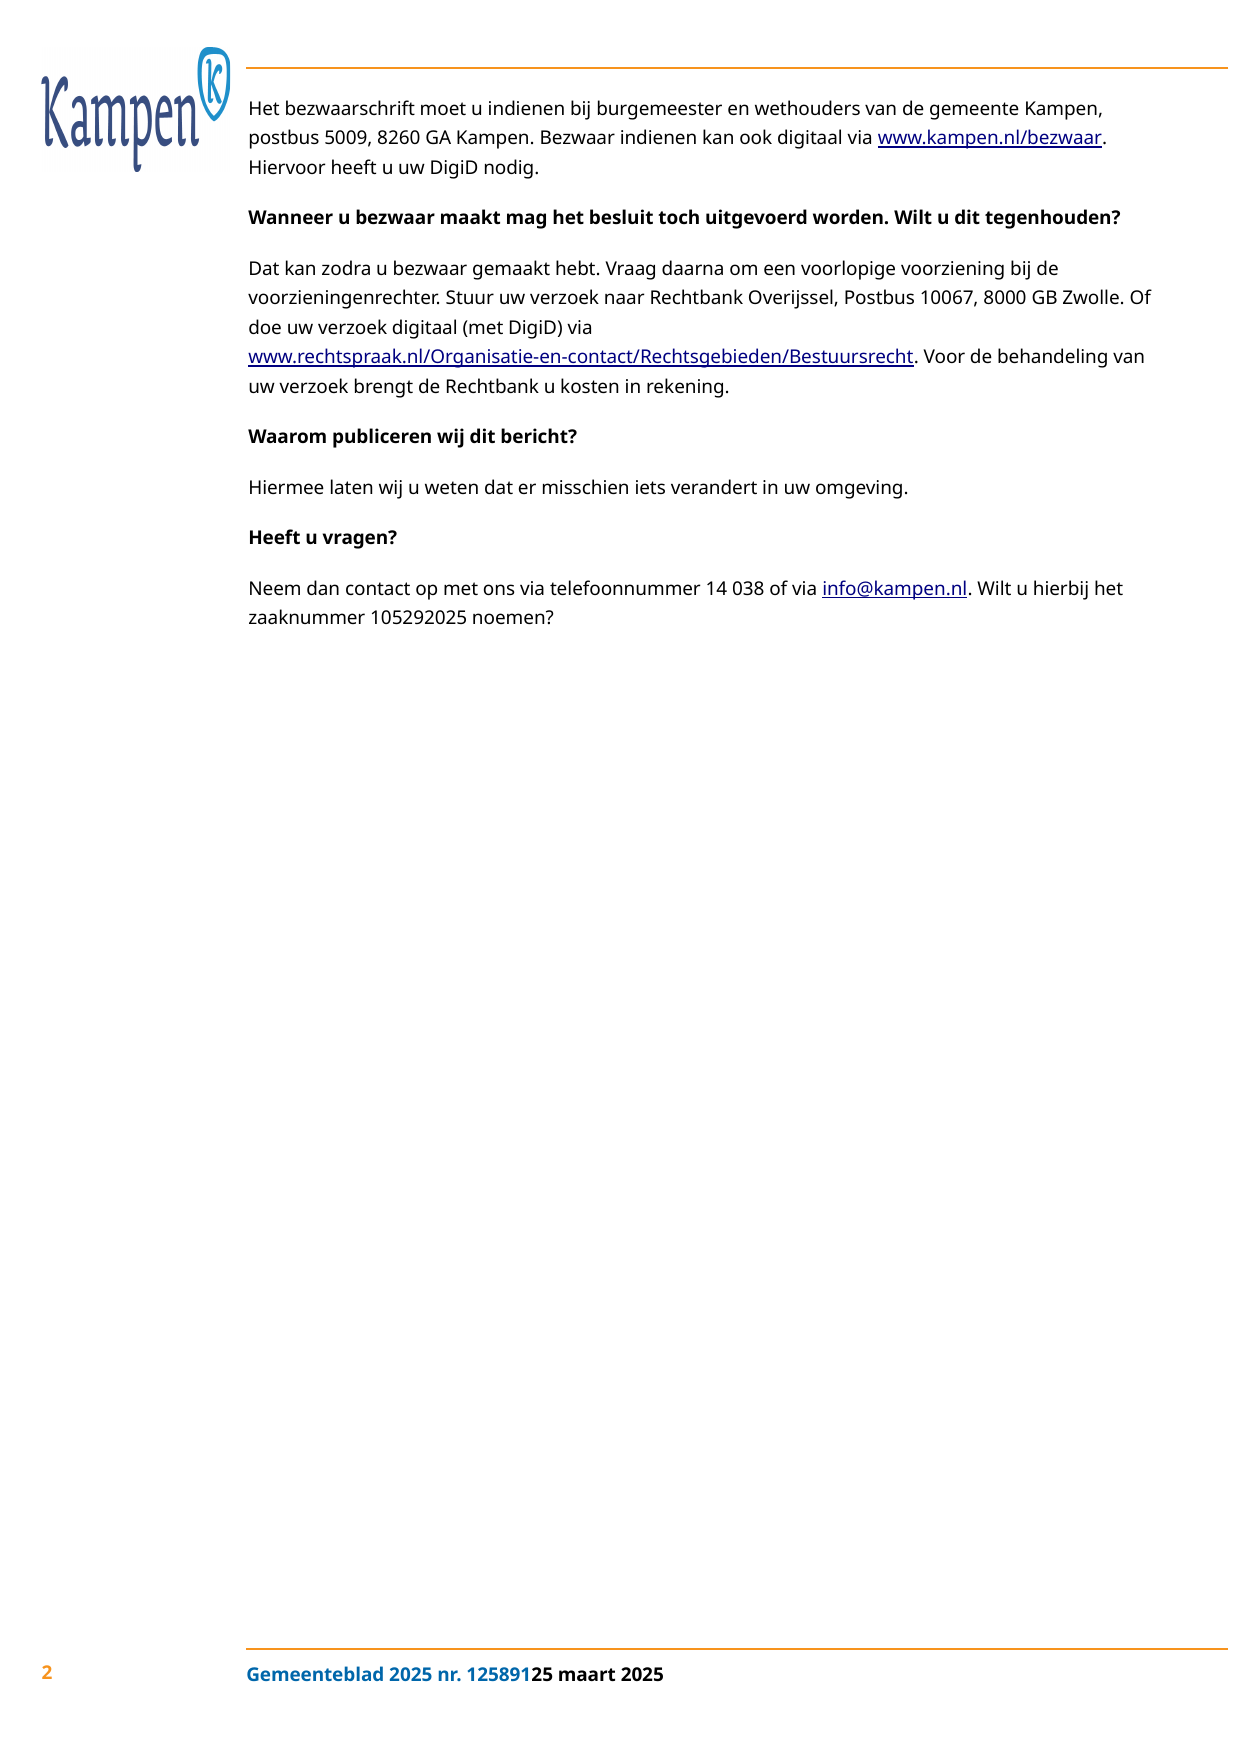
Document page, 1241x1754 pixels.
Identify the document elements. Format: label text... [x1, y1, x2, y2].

text Heeft u vragen? [248, 524, 1152, 550]
text Dat kan zodra u bezwaar gemaakt hebt. Vraag daarna om een voorlopige voorziening bij de voorzieningenrechter. Stuur uw verzoek naar Rechtbank Overijssel, Postbus 10067, 8000 GB Zwolle. Of doe uw verzoek digitaal (met DigiD) via www.rechtspraak.nl/Organisatie-en-contact/Rechtsgebieden/Bestuursrecht. Voor de behandeling van uw verzoek brengt de Rechtbank u kosten in rekening. [248, 255, 1152, 399]
text Neem dan contact op met ons via telefoonnummer 14 038 of via info@kampen.nl. Wilt u hierbij het zaaknummer 105292025 noemen? [248, 575, 1152, 630]
text Hiermee laten wij u weten dat er misschien iets verandert in uw omgeving. [248, 474, 1152, 500]
text Wanneer u bezwaar maakt mag het besluit toch uitgevoerd worden. Wilt u dit tegenhouden? [248, 204, 1152, 230]
text Het bezwaarschrift moet u indienen bij burgemeester en wethouders van de gemeente Kampen, postbus 5009, 8260 GA Kampen. Bezwaar indienen kan ook digitaal via www.kampen.nl/bezwaar. Hiervoor heeft u uw DigiD nodig. [248, 95, 1152, 180]
picture [41, 47, 231, 172]
text Waarom publiceren wij dit bericht? [248, 423, 1152, 449]
